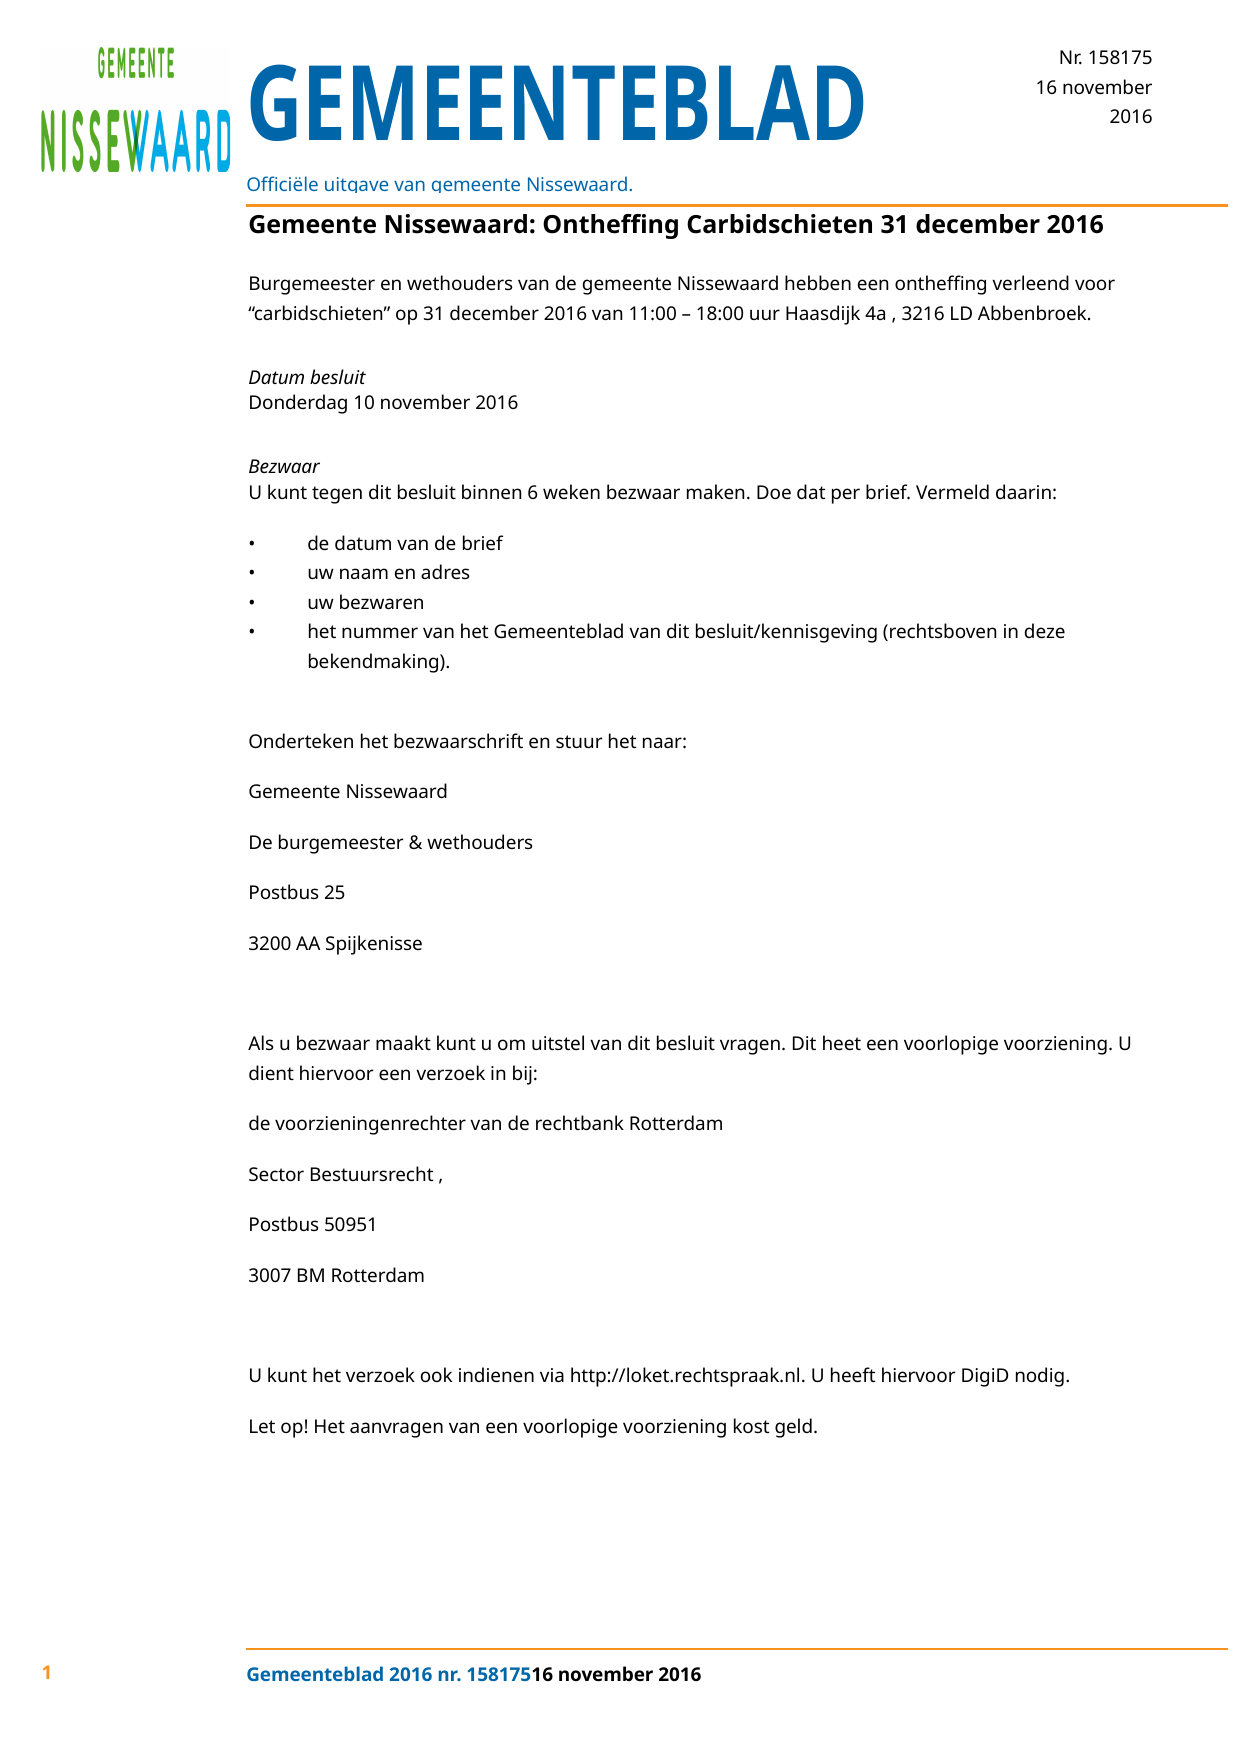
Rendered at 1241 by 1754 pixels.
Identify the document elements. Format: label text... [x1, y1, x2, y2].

list de datum van de brief [248, 530, 1152, 555]
picture [222, 122, 227, 160]
text Gemeente Nissewaard: Ontheffing Carbidschieten 31 december 2016 [248, 207, 1152, 241]
text De burgemeester & wethouders [248, 829, 1152, 854]
text Als u bezwaar maakt kunt u om uitstel van dit besluit vragen. Dit heet een voorlopige voorziening. U dient hiervoor een verzoek in bij: [248, 1031, 1152, 1086]
picture [154, 157, 165, 172]
text 3007 BM Rotterdam [248, 1262, 1152, 1287]
text Postbus 25 [248, 879, 1152, 905]
text Datum besluit [248, 364, 1152, 389]
text 3200 AA Spijkenisse [248, 930, 1152, 955]
text U kunt tegen dit besluit binnen 6 weken bezwaar maken. Doe dat per brief. Vermeld daarin: [248, 479, 1152, 505]
text de voorzieningenrechter van de rechtbank Rotterdam [248, 1111, 1152, 1136]
picture [201, 122, 206, 138]
text Sector Bestuursrecht , [248, 1161, 1152, 1187]
text Donderdag 10 november 2016 [248, 389, 1152, 415]
text Gemeente Nissewaard [248, 778, 1152, 804]
list het nummer van het Gemeenteblad van dit besluit/kennisgeving (rechtsboven in deze bekendmaking). [248, 618, 1152, 674]
list uw naam en adres [248, 559, 1152, 585]
text Onderteken het bezwaarschrift en stuur het naar: [248, 728, 1152, 754]
text U kunt het verzoek ook indienen via http://loket.rechtspraak.nl. U heeft hiervoor DigiD nodig. [248, 1363, 1152, 1388]
list uw bezwaren [248, 589, 1152, 614]
picture [200, 151, 206, 172]
picture [176, 157, 187, 172]
text Burgemeester en wethouders van de gemeente Nissewaard hebben een ontheffing verleend voor “carbidschieten” op 31 december 2016 van 11:00 – 18:00 uur Haasdijk 4a , 3216 LD Abbenbroek. [248, 270, 1152, 326]
text Bezwaar [248, 453, 1152, 479]
text Let op! Het aanvragen van een voorlopige voorziening kost geld. [248, 1413, 1152, 1439]
picture [41, 47, 231, 172]
text Postbus 50951 [248, 1211, 1152, 1237]
